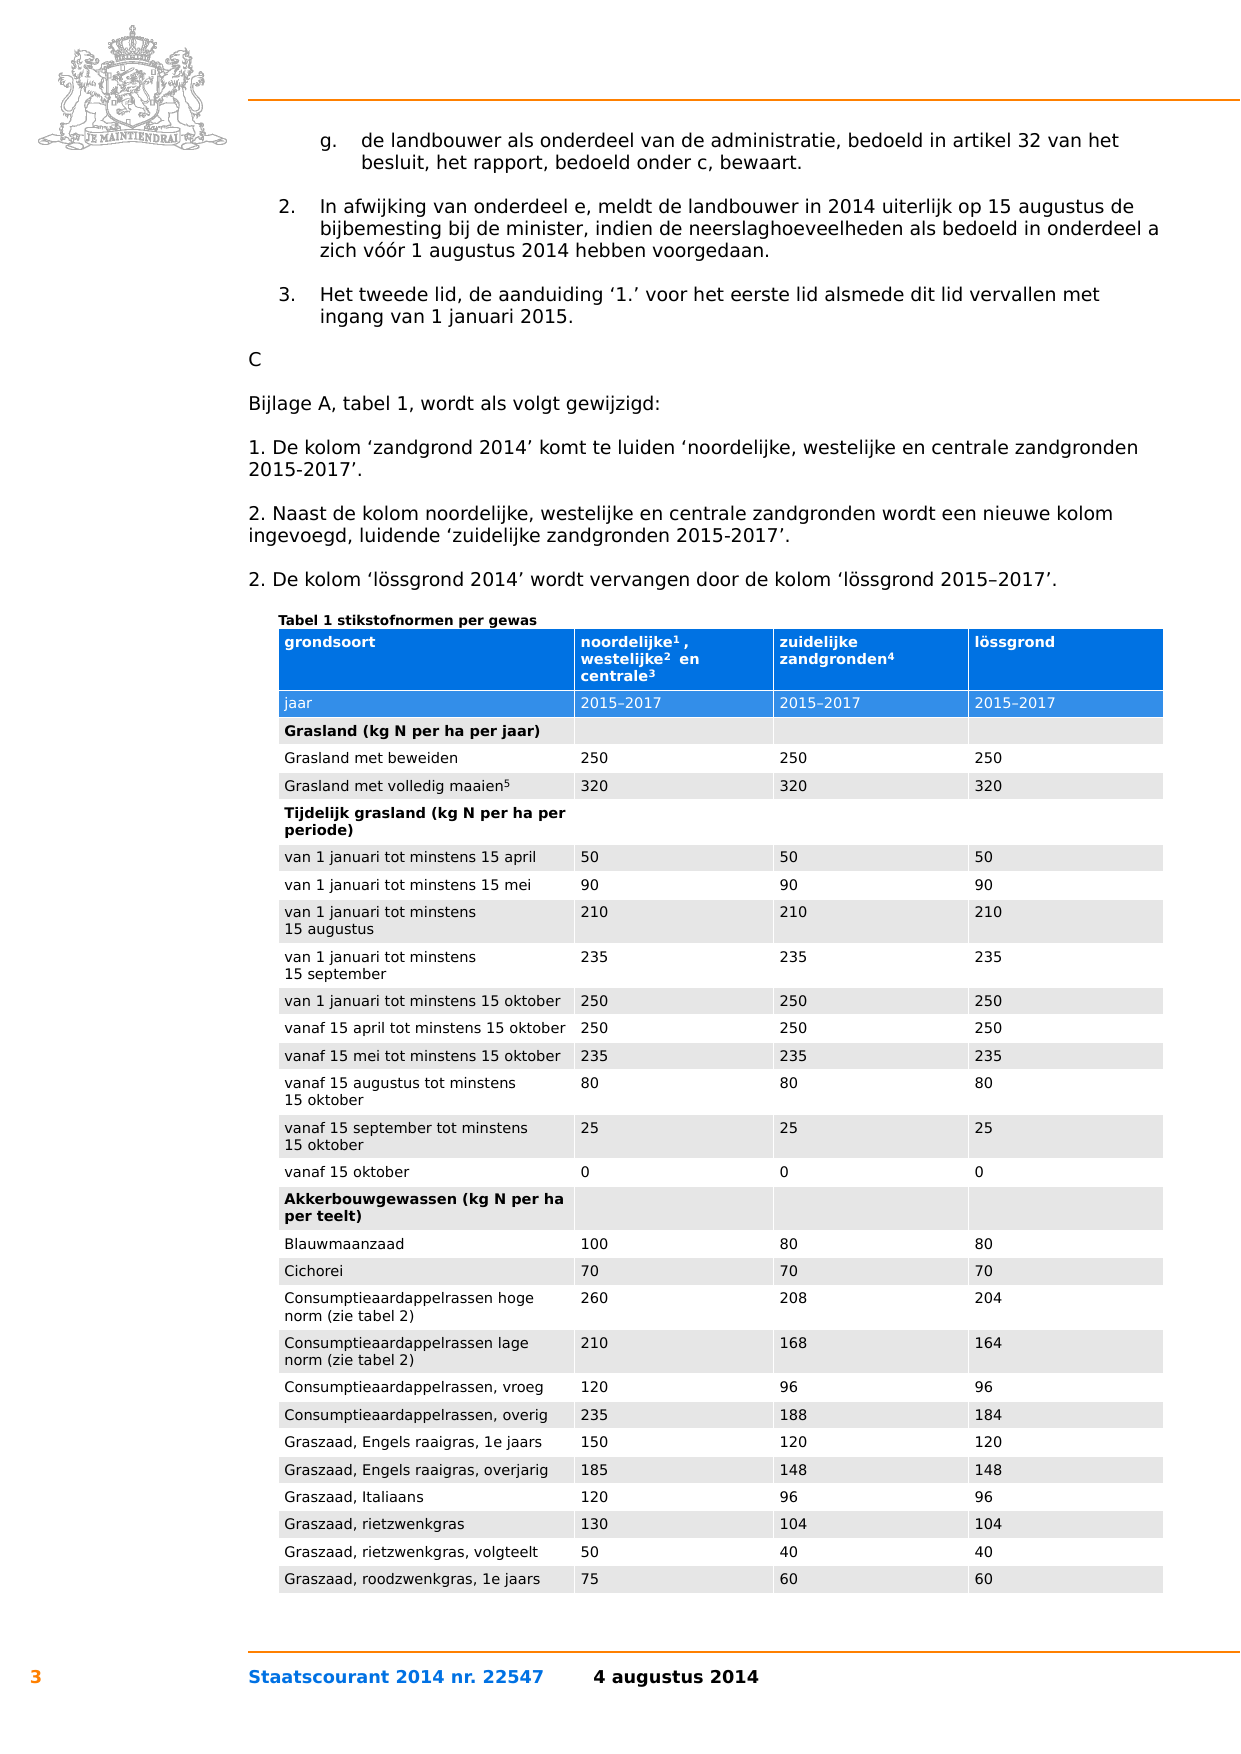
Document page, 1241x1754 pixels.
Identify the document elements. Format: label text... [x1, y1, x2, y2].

table_cell 96 [774, 1375, 968, 1401]
table_cell 0 [969, 1159, 1163, 1186]
table_cell Graszaad, rietzwenkgras, volgteelt [279, 1539, 574, 1565]
table_cell van 1 januari tot minstens 15 augustus [279, 900, 574, 943]
table_cell 235 [969, 944, 1163, 987]
text 3. Het tweede lid, de aanduiding ‘1.’ voor het eerste lid alsmede dit lid vervallen met ingang van 1 januari 2015. [278, 283, 1163, 327]
table_cell 120 [575, 1484, 773, 1510]
table_cell 130 [575, 1511, 773, 1538]
table_cell Cichorei [279, 1258, 574, 1285]
table_cell 80 [969, 1070, 1163, 1114]
table_cell Graszaad, rietzwenkgras [279, 1511, 574, 1538]
table_cell 104 [969, 1511, 1163, 1538]
table_cell 164 [969, 1330, 1163, 1373]
table_cell [575, 1187, 773, 1230]
table_cell Graszaad, Italiaans [279, 1484, 574, 1510]
table_cell [575, 800, 773, 844]
text g. de landbouwer als onderdeel van de administratie, bedoeld in artikel 32 van het besluit, het rapport, bedoeld onder c, bewaart. [319, 130, 1163, 174]
table_cell Grasland met volledig maaien5 [279, 773, 574, 799]
table_cell [774, 718, 968, 744]
table_cell Consumptieaardappelrassen lage norm (zie tabel 2) [279, 1330, 574, 1373]
text Bijlage A, tabel 1, wordt als volgt gewijzigd: [248, 393, 1163, 415]
table_cell [774, 1187, 968, 1230]
table_cell vanaf 15 september tot minstens 15 oktober [279, 1115, 574, 1158]
table_cell 210 [575, 1330, 773, 1373]
table_cell 250 [969, 1016, 1163, 1042]
table_cell 210 [969, 900, 1163, 943]
table_cell 75 [575, 1566, 773, 1593]
table_cell 70 [969, 1258, 1163, 1285]
table_header Tabel 1 stikstofnormen per gewas [278, 613, 1163, 628]
table_cell 2015–2017 [969, 691, 1163, 717]
table_cell 100 [575, 1231, 773, 1257]
text 2. In afwijking van onderdeel e, meldt de landbouwer in 2014 uiterlijk op 15 augustus de bijbemesting bij de minister, indien de neerslaghoeveelheden als bedoeld in onderdeel a zich vóór 1 augustus 2014 hebben voorgedaan. [278, 196, 1163, 262]
table_cell 60 [969, 1566, 1163, 1593]
table_cell 250 [969, 988, 1163, 1014]
table_cell 80 [774, 1070, 968, 1114]
table_cell vanaf 15 augustus tot minstens 15 oktober [279, 1070, 574, 1114]
table_cell 184 [969, 1402, 1163, 1428]
table_cell 250 [575, 746, 773, 772]
table_cell 96 [774, 1484, 968, 1510]
text 2. Naast de kolom noordelijke, westelijke en centrale zandgronden wordt een nieuwe kolom ingevoegd, luidende ‘zuidelijke zandgronden 2015-2017’. [248, 503, 1163, 547]
table_cell 210 [774, 900, 968, 943]
table_cell 60 [774, 1566, 968, 1593]
table_cell [969, 1187, 1163, 1230]
table_cell 25 [774, 1115, 968, 1158]
table_cell 104 [774, 1511, 968, 1538]
table_cell Tijdelijk grasland (kg N per ha per periode) [279, 800, 574, 844]
table_cell 250 [774, 746, 968, 772]
table_cell Graszaad, roodzwenkgras, 1e jaars [279, 1566, 574, 1593]
table_cell 320 [969, 773, 1163, 799]
table_cell 235 [575, 1043, 773, 1069]
table_cell 120 [774, 1429, 968, 1456]
table_cell 90 [774, 872, 968, 898]
table_cell 70 [774, 1258, 968, 1285]
table_cell 96 [969, 1484, 1163, 1510]
table_cell [575, 718, 773, 744]
table_cell Graszaad, Engels raaigras, 1e jaars [279, 1429, 574, 1456]
table_cell 80 [774, 1231, 968, 1257]
table_cell Graszaad, Engels raaigras, overjarig [279, 1457, 574, 1483]
table_cell 235 [774, 944, 968, 987]
table_cell vanaf 15 oktober [279, 1159, 574, 1186]
table_cell van 1 januari tot minstens 15 oktober [279, 988, 574, 1014]
table_cell noordelijke1, westelijke2 en centrale3 [575, 629, 773, 690]
table_cell 96 [969, 1375, 1163, 1401]
table_cell 150 [575, 1429, 773, 1456]
table_cell Grasland (kg N per ha per jaar) [279, 718, 574, 744]
table_cell [969, 800, 1163, 844]
table_cell vanaf 15 april tot minstens 15 oktober [279, 1016, 574, 1042]
table_cell 250 [575, 988, 773, 1014]
table_cell 50 [575, 1539, 773, 1565]
table_cell [969, 718, 1163, 744]
table_cell 70 [575, 1258, 773, 1285]
table_cell van 1 januari tot minstens 15 september [279, 944, 574, 987]
table_cell vanaf 15 mei tot minstens 15 oktober [279, 1043, 574, 1069]
table_cell 120 [969, 1429, 1163, 1456]
table_cell 148 [774, 1457, 968, 1483]
table_cell 185 [575, 1457, 773, 1483]
table_cell [774, 800, 968, 844]
table_cell 235 [575, 944, 773, 987]
table_cell 260 [575, 1286, 773, 1329]
text 1. De kolom ‘zandgrond 2014’ komt te luiden ‘noordelijke, westelijke en centrale zandgronden 2015-2017’. [248, 437, 1163, 481]
table_cell Consumptieaardappelrassen hoge norm (zie tabel 2) [279, 1286, 574, 1329]
table_cell 320 [575, 773, 773, 799]
table_cell jaar [279, 691, 574, 717]
table_cell 2015–2017 [774, 691, 968, 717]
picture [38, 25, 227, 150]
table_cell 0 [774, 1159, 968, 1186]
table_cell 250 [774, 988, 968, 1014]
table_cell 0 [575, 1159, 773, 1186]
table_cell 235 [575, 1402, 773, 1428]
table_cell Akkerbouwgewassen (kg N per ha per teelt) [279, 1187, 574, 1230]
text C [248, 349, 1163, 371]
table_cell 250 [969, 746, 1163, 772]
table_cell 235 [969, 1043, 1163, 1069]
table_cell van 1 januari tot minstens 15 april [279, 845, 574, 871]
table_cell 250 [575, 1016, 773, 1042]
table_cell 168 [774, 1330, 968, 1373]
table_cell 80 [575, 1070, 773, 1114]
table_cell Consumptieaardappelrassen, overig [279, 1402, 574, 1428]
table_cell 208 [774, 1286, 968, 1329]
table_cell 50 [575, 845, 773, 871]
table_cell Grasland met beweiden [279, 746, 574, 772]
table_cell 40 [774, 1539, 968, 1565]
table_cell 50 [969, 845, 1163, 871]
table_cell 25 [969, 1115, 1163, 1158]
table_cell 2015–2017 [575, 691, 773, 717]
table_cell zuidelijke zandgronden4 [774, 629, 968, 690]
table_cell 250 [774, 1016, 968, 1042]
table_cell van 1 januari tot minstens 15 mei [279, 872, 574, 898]
table_cell 120 [575, 1375, 773, 1401]
table_cell 235 [774, 1043, 968, 1069]
table_cell 188 [774, 1402, 968, 1428]
table_cell grondsoort [279, 629, 574, 690]
table_cell Blauwmaanzaad [279, 1231, 574, 1257]
table_cell 90 [969, 872, 1163, 898]
table_cell lössgrond [969, 629, 1163, 690]
table_cell 320 [774, 773, 968, 799]
table_cell 148 [969, 1457, 1163, 1483]
table_cell 80 [969, 1231, 1163, 1257]
table_cell 50 [774, 845, 968, 871]
text 2. De kolom ‘lössgrond 2014’ wordt vervangen door de kolom ‘lössgrond 2015–2017’. [248, 569, 1163, 591]
table_cell 40 [969, 1539, 1163, 1565]
table_cell 204 [969, 1286, 1163, 1329]
table_cell 210 [575, 900, 773, 943]
table_cell Consumptieaardappelrassen, vroeg [279, 1375, 574, 1401]
table_cell 25 [575, 1115, 773, 1158]
table_cell 90 [575, 872, 773, 898]
